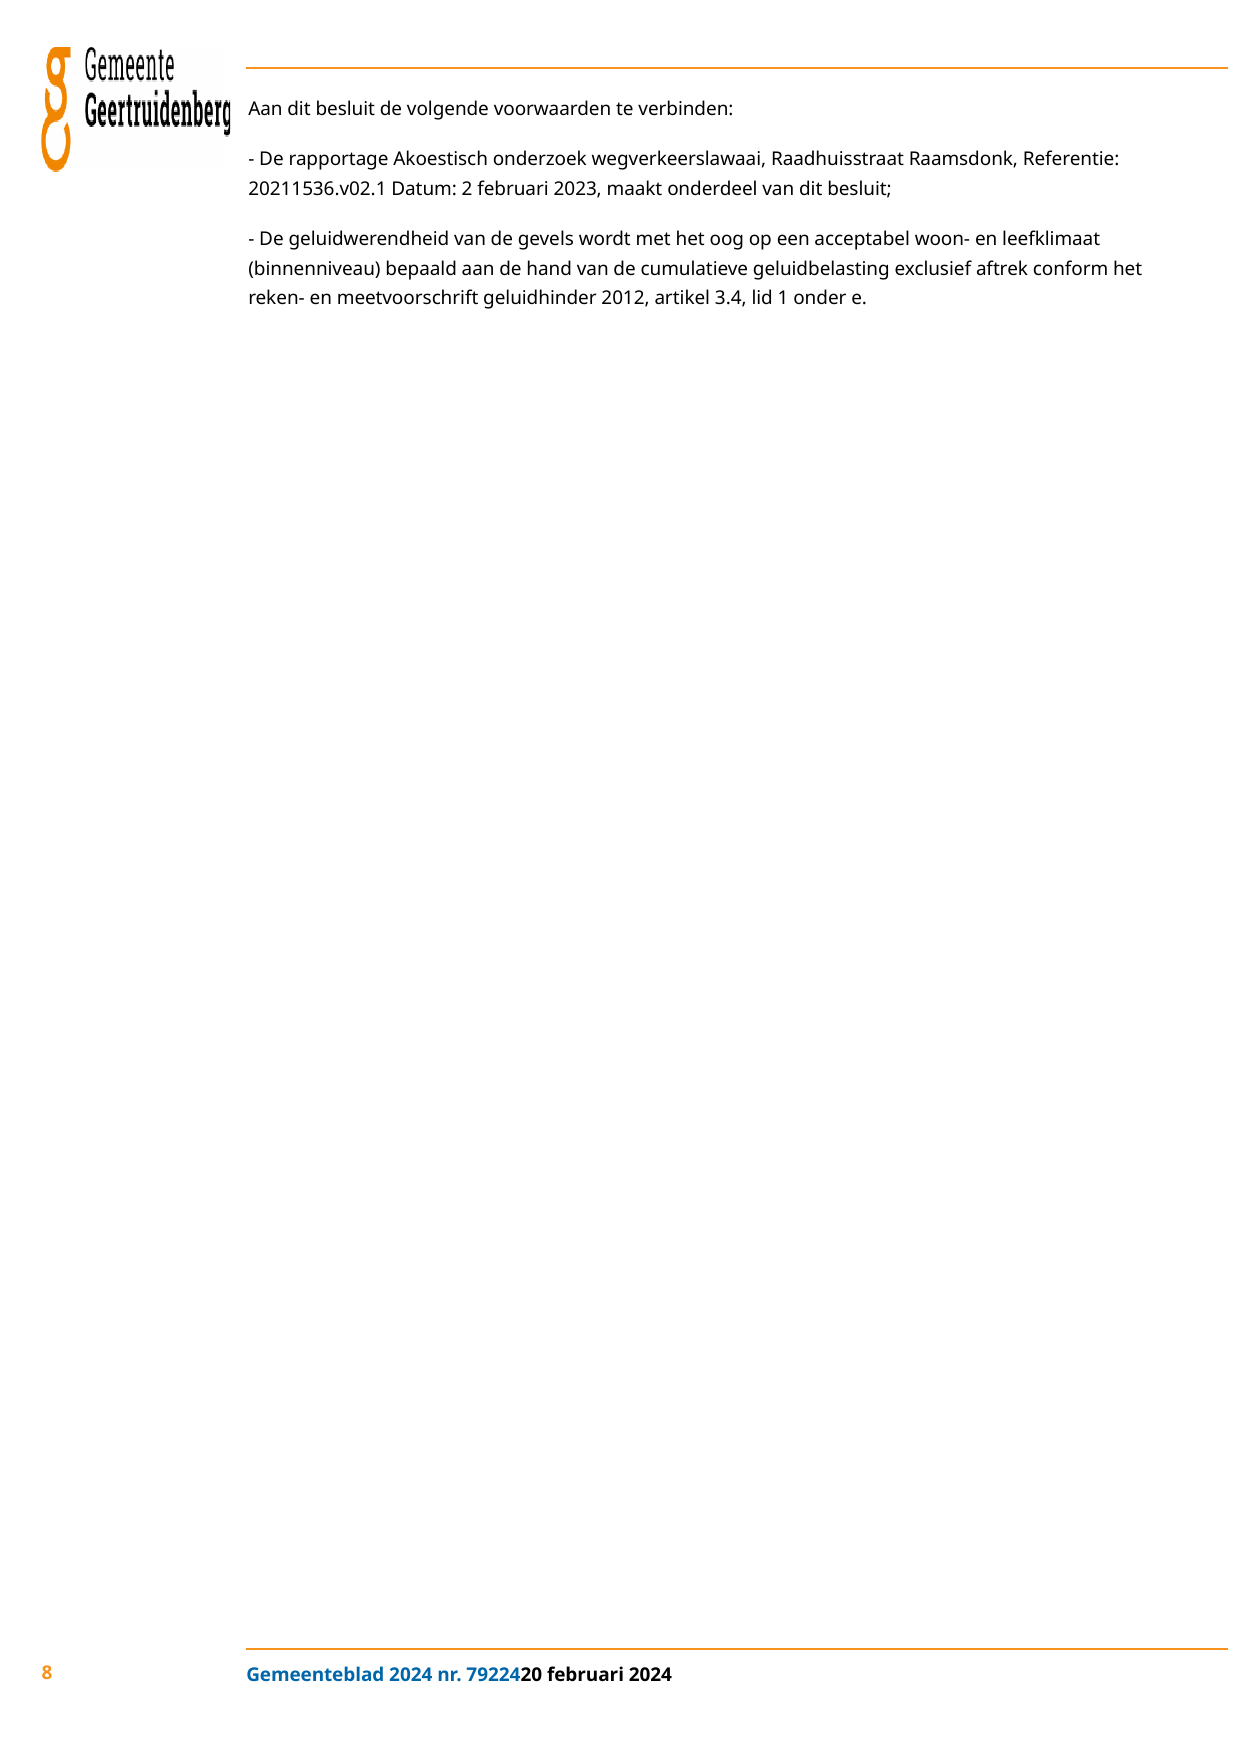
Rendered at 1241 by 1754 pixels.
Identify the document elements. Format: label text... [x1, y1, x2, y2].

text - De geluidwerendheid van de gevels wordt met het oog op een acceptabel woon- en leefklimaat (binnenniveau) bepaald aan de hand van de cumulatieve geluidbelasting exclusief aftrek conform het reken- en meetvoorschrift geluidhinder 2012, artikel 3.4, lid 1 onder e. [248, 225, 1152, 310]
picture [41, 47, 231, 172]
text Aan dit besluit de volgende voorwaarden te verbinden: [248, 95, 1152, 121]
text - De rapportage Akoestisch onderzoek wegverkeerslawaai, Raadhuisstraat Raamsdonk, Referentie: 20211536.v02.1 Datum: 2 februari 2023, maakt onderdeel van dit besluit; [248, 145, 1152, 201]
